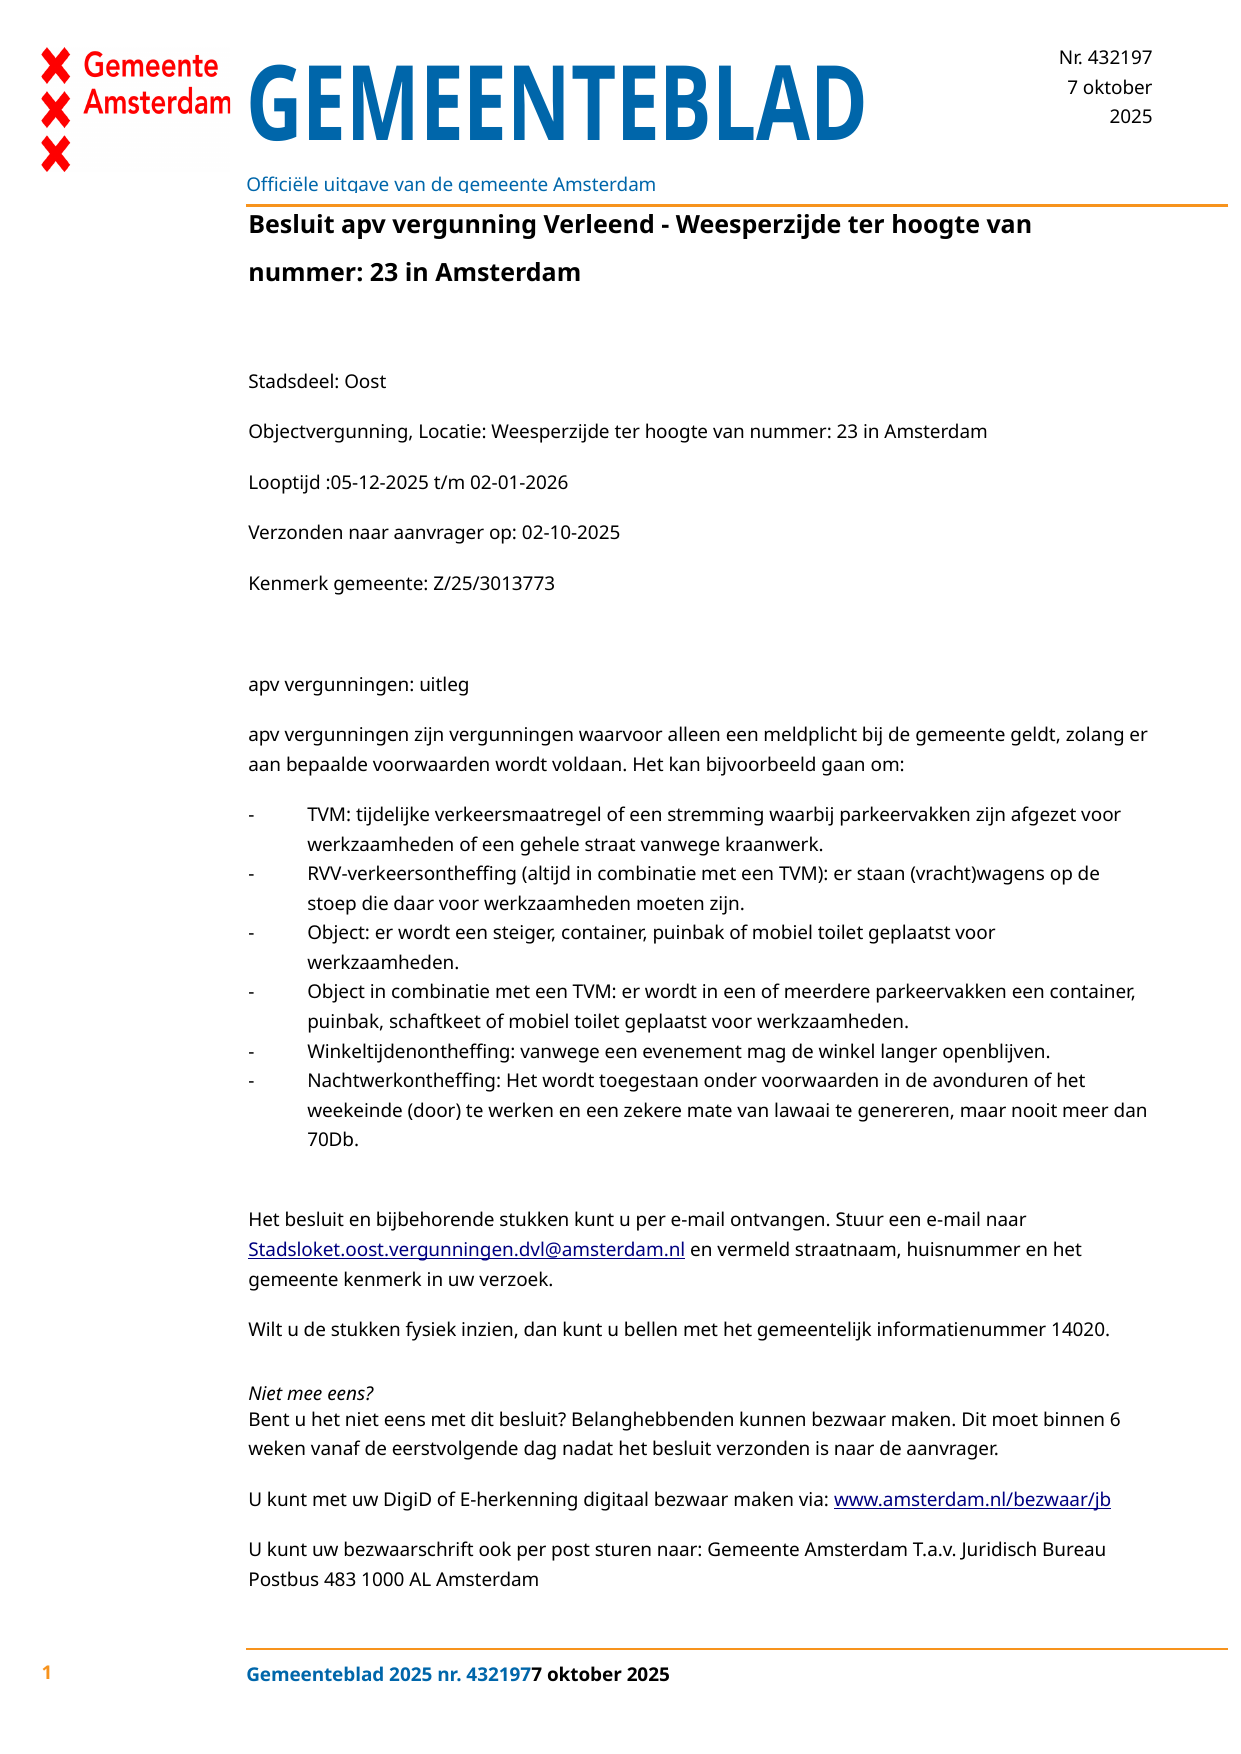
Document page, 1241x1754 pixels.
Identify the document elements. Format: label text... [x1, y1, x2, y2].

text apv vergunningen zijn vergunningen waarvoor alleen een meldplicht bij de gemeente geldt, zolang er aan bepaalde voorwaarden wordt voldaan. Het kan bijvoorbeeld gaan om: [248, 721, 1152, 777]
list Object: er wordt een steiger, container, puinbak of mobiel toilet geplaatst voor werkzaamheden. [248, 919, 1152, 975]
list Nachtwerkontheffing: Het wordt toegestaan onder voorwaarden in de avonduren of het weekeinde (door) te werken en een zekere mate van lawaai te genereren, maar nooit meer dan 70Db. [248, 1067, 1152, 1152]
text U kunt uw bezwaarschrift ook per post sturen naar: Gemeente Amsterdam T.a.v. Juridisch Bureau Postbus 483 1000 AL Amsterdam [248, 1536, 1152, 1592]
text U kunt met uw DigiD of E-herkenning digitaal bezwaar maken via: www.amsterdam.nl/bezwaar/jb [248, 1486, 1152, 1512]
list TVM: tijdelijke verkeersmaatregel of een stremming waarbij parkeervakken zijn afgezet voor werkzaamheden of een gehele straat vanwege kraanwerk. [248, 801, 1152, 857]
picture [41, 47, 231, 172]
text Looptijd :05-12-2025 t/m 02-01-2026 [248, 469, 1152, 495]
text Objectvergunning, Locatie: Weesperzijde ter hoogte van nummer: 23 in Amsterdam [248, 419, 1152, 444]
list Object in combinatie met een TVM: er wordt in een of meerdere parkeervakken een container, puinbak, schaftkeet of mobiel toilet geplaatst voor werkzaamheden. [248, 979, 1152, 1034]
text Het besluit en bijbehorende stukken kunt u per e-mail ontvangen. Stuur een e-mail naar Stadsloket.oost.vergunningen.dvl@amsterdam.nl en vermeld straatnaam, huisnummer en het gemeente kenmerk in uw verzoek. [248, 1207, 1152, 1292]
list Winkeltijdenontheffing: vanwege een evenement mag de winkel langer openblijven. [248, 1038, 1152, 1064]
text Besluit apv vergunning Verleend - Weesperzijde ter hoogte van nummer: 23 in Amsterdam [248, 207, 1152, 288]
text Kenmerk gemeente: Z/25/3013773 [248, 570, 1152, 596]
text apv vergunningen: uitleg [248, 671, 1152, 697]
text Wilt u de stukken fysiek inzien, dan kunt u bellen met het gemeentelijk informatienummer 14020. [248, 1316, 1152, 1342]
text Stadsdeel: Oost [248, 368, 1152, 394]
text Verzonden naar aanvrager op: 02-10-2025 [248, 519, 1152, 545]
text Niet mee eens? [248, 1380, 1152, 1406]
list RVV-verkeersontheffing (altijd in combinatie met een TVM): er staan (vracht)wagens op de stoep die daar voor werkzaamheden moeten zijn. [248, 860, 1152, 916]
text Bent u het niet eens met dit besluit? Belanghebbenden kunnen bezwaar maken. Dit moet binnen 6 weken vanaf de eerstvolgende dag nadat het besluit verzonden is naar de aanvrager. [248, 1406, 1152, 1461]
